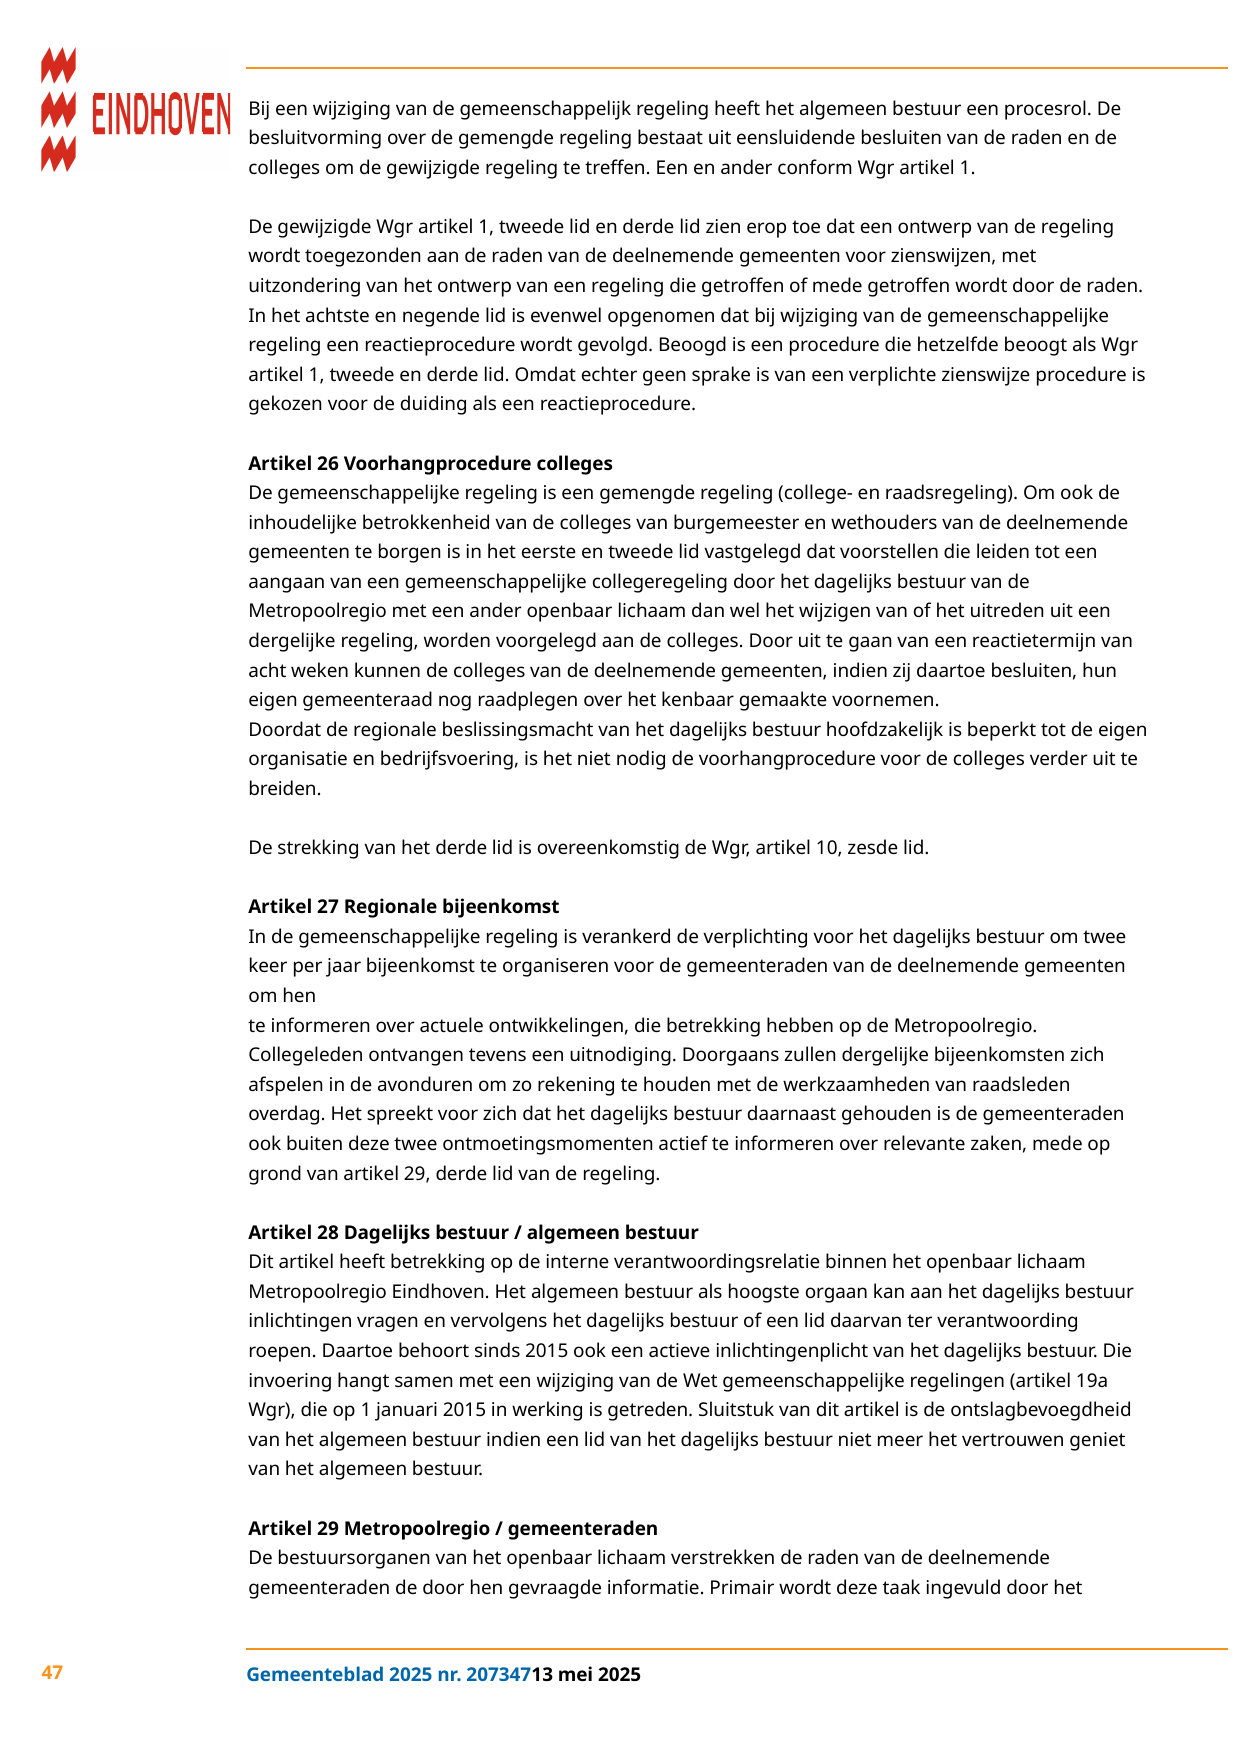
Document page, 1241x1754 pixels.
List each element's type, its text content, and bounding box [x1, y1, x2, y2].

text te informeren over actuele ontwikkelingen, die betrekking hebben op de Metropoolregio. Collegeleden ontvangen tevens een uitnodiging. Doorgaans zullen dergelijke bijeenkomsten zich afspelen in de avonduren om zo rekening te houden met de werkzaamheden van raadsleden overdag. Het spreekt voor zich dat het dagelijks bestuur daarnaast gehouden is de gemeenteraden ook buiten deze twee ontmoetingsmomenten actief te informeren over relevante zaken, mede op grond van artikel 29, derde lid van de regeling. [248, 1012, 1152, 1186]
text Bij een wijziging van de gemeenschappelijk regeling heeft het algemeen bestuur een procesrol. De besluitvorming over de gemengde regeling bestaat uit eensluidende besluiten van de raden en de colleges om de gewijzigde regeling te treffen. Een en ander conform Wgr artikel 1. [248, 95, 1152, 180]
text De strekking van het derde lid is overeenkomstig de Wgr, artikel 10, zesde lid. [248, 834, 1152, 860]
picture [41, 47, 231, 172]
text Dit artikel heeft betrekking op de interne verantwoordingsrelatie binnen het openbaar lichaam Metropoolregio Eindhoven. Het algemeen bestuur als hoogste orgaan kan aan het dagelijks bestuur inlichtingen vragen en vervolgens het dagelijks bestuur of een lid daarvan ter verantwoording roepen. Daartoe behoort sinds 2015 ook een actieve inlichtingenplicht van het dagelijks bestuur. Die invoering hangt samen met een wijziging van de Wet gemeenschappelijke regelingen (artikel 19a Wgr), die op 1 januari 2015 in werking is getreden. Sluitstuk van dit artikel is de ontslagbevoegdheid van het algemeen bestuur indien een lid van het dagelijks bestuur niet meer het vertrouwen geniet van het algemeen bestuur. [248, 1248, 1152, 1481]
text De bestuursorganen van het openbaar lichaam verstrekken de raden van de deelnemende gemeenteraden de door hen gevraagde informatie. Primair wordt deze taak ingevuld door het [248, 1544, 1152, 1600]
text Doordat de regionale beslissingsmacht van het dagelijks bestuur hoofdzakelijk is beperkt tot de eigen organisatie en bedrijfsvoering, is het niet nodig de voorhangprocedure voor de colleges verder uit te breiden. [248, 716, 1152, 801]
text Artikel 26 Voorhangprocedure colleges [248, 450, 1152, 476]
text Artikel 29 Metropoolregio / gemeenteraden [248, 1515, 1152, 1541]
text In de gemeenschappelijke regeling is verankerd de verplichting voor het dagelijks bestuur om twee keer per jaar bijeenkomst te organiseren voor de gemeenteraden van de deelnemende gemeenten om hen [248, 923, 1152, 1008]
text De gewijzigde Wgr artikel 1, tweede lid en derde lid zien erop toe dat een ontwerp van de regeling wordt toegezonden aan de raden van de deelnemende gemeenten voor zienswijzen, met uitzondering van het ontwerp van een regeling die getroffen of mede getroffen wordt door de raden. In het achtste en negende lid is evenwel opgenomen dat bij wijziging van de gemeenschappelijke regeling een reactieprocedure wordt gevolgd. Beoogd is een procedure die hetzelfde beoogt als Wgr artikel 1, tweede en derde lid. Omdat echter geen sprake is van een verplichte zienswijze procedure is gekozen voor de duiding als een reactieprocedure. [248, 213, 1152, 416]
text Artikel 28 Dagelijks bestuur / algemeen bestuur [248, 1219, 1152, 1245]
text De gemeenschappelijke regeling is een gemengde regeling (college- en raadsregeling). Om ook de inhoudelijke betrokkenheid van de colleges van burgemeester en wethouders van de deelnemende gemeenten te borgen is in het eerste en tweede lid vastgelegd dat voorstellen die leiden tot een aangaan van een gemeenschappelijke collegeregeling door het dagelijks bestuur van de Metropoolregio met een ander openbaar lichaam dan wel het wijzigen van of het uitreden uit een dergelijke regeling, worden voorgelegd aan de colleges. Door uit te gaan van een reactietermijn van acht weken kunnen de colleges van de deelnemende gemeenten, indien zij daartoe besluiten, hun eigen gemeenteraad nog raadplegen over het kenbaar gemaakte voornemen. [248, 479, 1152, 712]
text Artikel 27 Regionale bijeenkomst [248, 893, 1152, 919]
